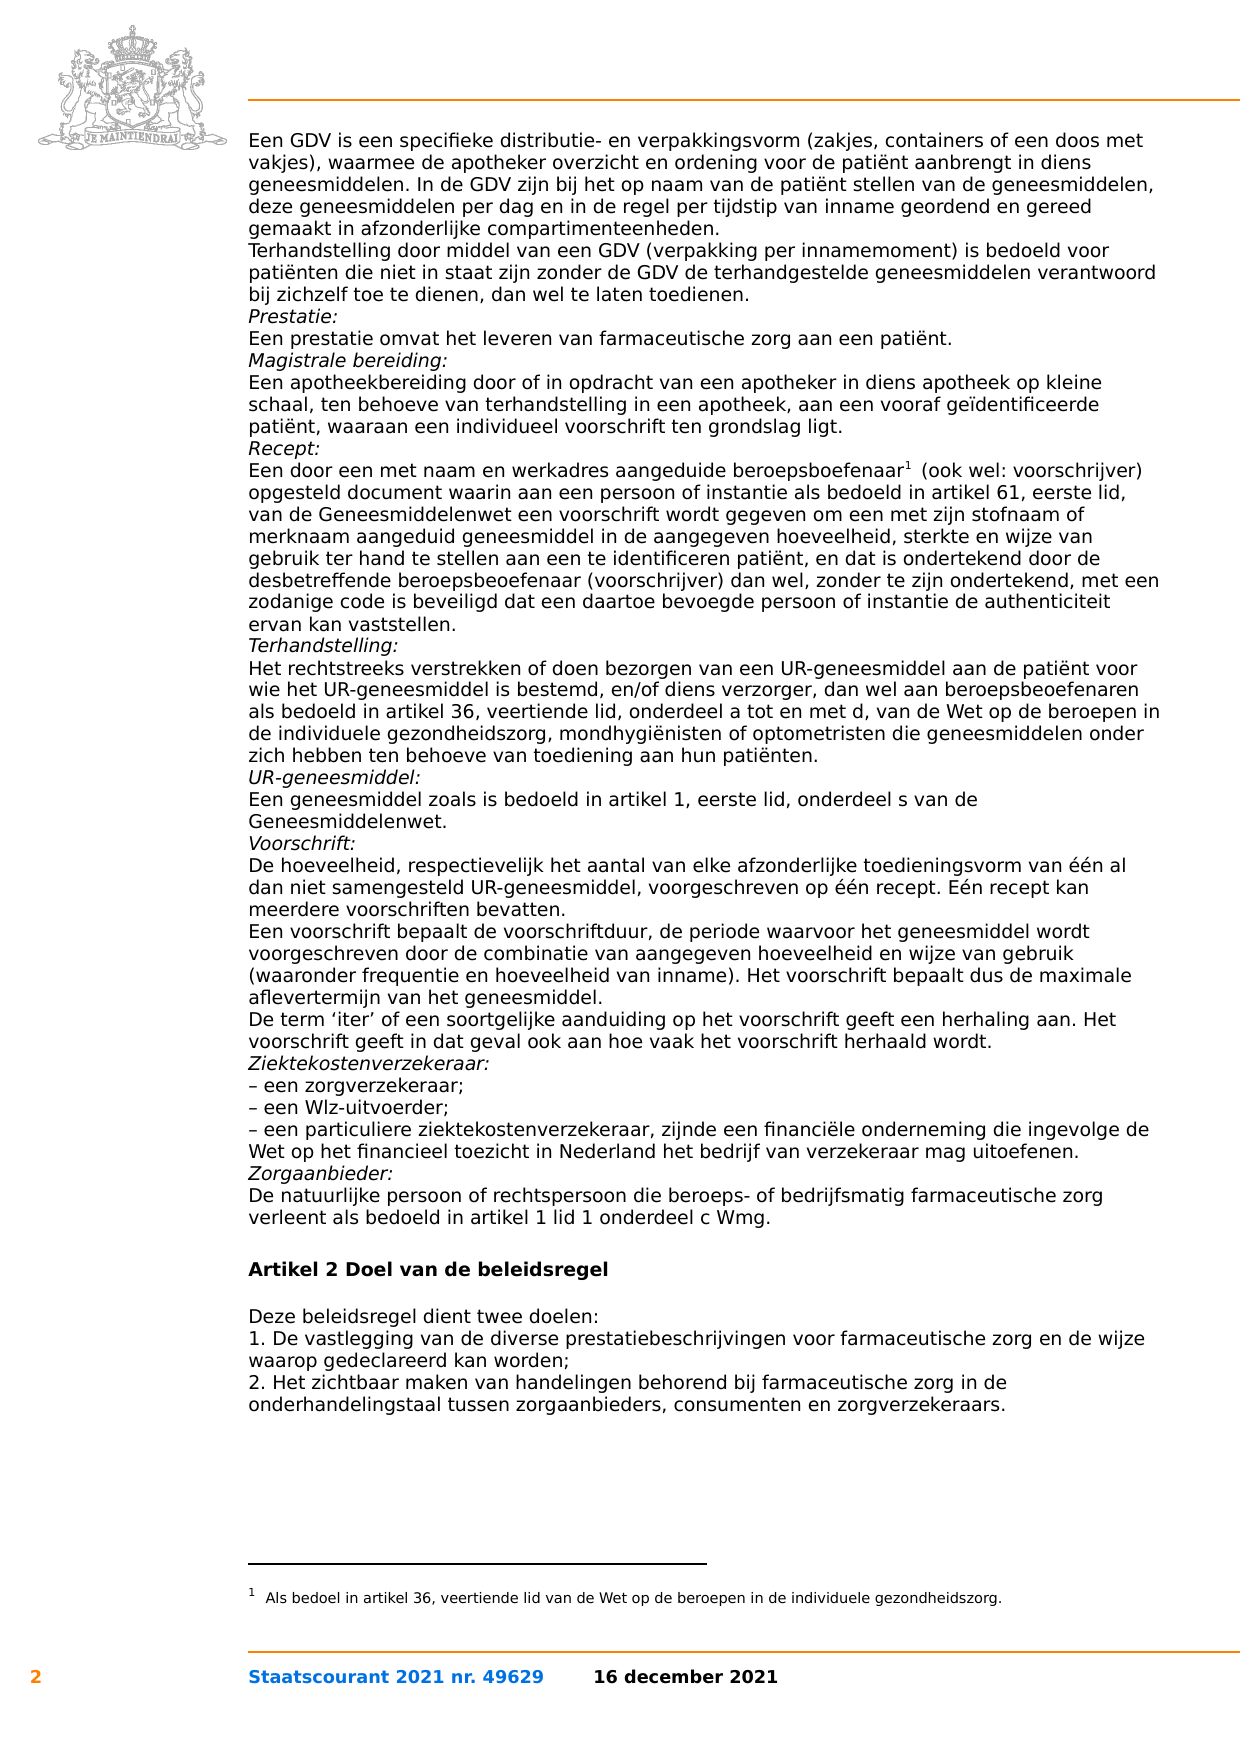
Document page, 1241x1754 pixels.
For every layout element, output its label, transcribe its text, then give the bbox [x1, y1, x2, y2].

text De natuurlijke persoon of rechtspersoon die beroeps- of bedrijfsmatig farmaceutische zorg verleent als bedoeld in artikel 1 lid 1 onderdeel c Wmg. [248, 1185, 1163, 1229]
text Een GDV is een specifieke distributie- en verpakkingsvorm (zakjes, containers of een doos met vakjes), waarmee de apotheker overzicht en ordening voor de patiënt aanbrengt in diens geneesmiddelen. In de GDV zijn bij het op naam van de patiënt stellen van de geneesmiddelen, deze geneesmiddelen per dag en in de regel per tijdstip van inname geordend en gereed gemaakt in afzonderlijke compartimenteenheden. [248, 130, 1163, 240]
text Voorschrift: [248, 833, 1163, 855]
text Terhandstelling door middel van een GDV (verpakking per innamemoment) is bedoeld voor patiënten die niet in staat zijn zonder de GDV de terhandgestelde geneesmiddelen verantwoord bij zichzelf toe te dienen, dan wel te laten toedienen. [248, 240, 1163, 306]
picture [38, 25, 227, 150]
text 2. Het zichtbaar maken van handelingen behorend bij farmaceutische zorg in de onderhandelingstaal tussen zorgaanbieders, consumenten en zorgverzekeraars. [248, 1372, 1163, 1416]
text Ziektekostenverzekeraar: [248, 1053, 1163, 1075]
text – een Wlz-uitvoerder; [248, 1097, 1163, 1119]
subtitle Artikel 2 Doel van de beleidsregel [248, 1259, 1163, 1281]
text De term ‘iter’ of een soortgelijke aanduiding op het voorschrift geeft een herhaling aan. Het voorschrift geeft in dat geval ook aan hoe vaak het voorschrift herhaald wordt. [248, 1009, 1163, 1053]
text Als bedoel in artikel 36, veertiende lid van de Wet op de beroepen in de individuele gezondheidszorg. [248, 1586, 1163, 1608]
text Prestatie: [248, 306, 1163, 328]
text Terhandstelling: [248, 635, 1163, 657]
text Recept: [248, 438, 1163, 459]
text Deze beleidsregel dient twee doelen: [248, 1306, 1163, 1328]
text Een door een met naam en werkadres aangeduide beroepsboefenaar (ook wel: voorschrijver) opgesteld document waarin aan een persoon of instantie als bedoeld in artikel 61, eerste lid, van de Geneesmiddelenwet een voorschrift wordt gegeven om een met zijn stofnaam of merknaam aangeduid geneesmiddel in de aangegeven hoeveelheid, sterkte en wijze van gebruik ter hand te stellen aan een te identificeren patiënt, en dat is ondertekend door de desbetreffende beroepsbeoefenaar (voorschrijver) dan wel, zonder te zijn ondertekend, met een zodanige code is beveiligd dat een daartoe bevoegde persoon of instantie de authenticiteit ervan kan vaststellen. [248, 459, 1163, 635]
text Een voorschrift bepaalt de voorschriftduur, de periode waarvoor het geneesmiddel wordt voorgeschreven door de combinatie van aangegeven hoeveelheid en wijze van gebruik (waaronder frequentie en hoeveelheid van inname). Het voorschrift bepaalt dus de maximale aflevertermijn van het geneesmiddel. [248, 921, 1163, 1009]
text Een prestatie omvat het leveren van farmaceutische zorg aan een patiënt. [248, 328, 1163, 350]
text Het rechtstreeks verstrekken of doen bezorgen van een UR-geneesmiddel aan de patiënt voor wie het UR-geneesmiddel is bestemd, en/of diens verzorger, dan wel aan beroepsbeoefenaren als bedoeld in artikel 36, veertiende lid, onderdeel a tot en met d, van de Wet op de beroepen in de individuele gezondheidszorg, mondhygiënisten of optometristen die geneesmiddelen onder zich hebben ten behoeve van toediening aan hun patiënten. [248, 657, 1163, 767]
text De hoeveelheid, respectievelijk het aantal van elke afzonderlijke toedieningsvorm van één al dan niet samengesteld UR-geneesmiddel, voorgeschreven op één recept. Eén recept kan meerdere voorschriften bevatten. [248, 855, 1163, 921]
text Een geneesmiddel zoals is bedoeld in artikel 1, eerste lid, onderdeel s van de Geneesmiddelenwet. [248, 789, 1163, 833]
text – een zorgverzekeraar; [248, 1075, 1163, 1097]
text UR-geneesmiddel: [248, 767, 1163, 789]
text Magistrale bereiding: [248, 350, 1163, 372]
text 1. De vastlegging van de diverse prestatiebeschrijvingen voor farmaceutische zorg en de wijze waarop gedeclareerd kan worden; [248, 1328, 1163, 1372]
text – een particuliere ziektekostenverzekeraar, zijnde een financiële onderneming die ingevolge de Wet op het financieel toezicht in Nederland het bedrijf van verzekeraar mag uitoefenen. [248, 1119, 1163, 1163]
text Een apotheekbereiding door of in opdracht van een apotheker in diens apotheek op kleine schaal, ten behoeve van terhandstelling in een apotheek, aan een vooraf geïdentificeerde patiënt, waaraan een individueel voorschrift ten grondslag ligt. [248, 372, 1163, 438]
text Zorgaanbieder: [248, 1163, 1163, 1185]
